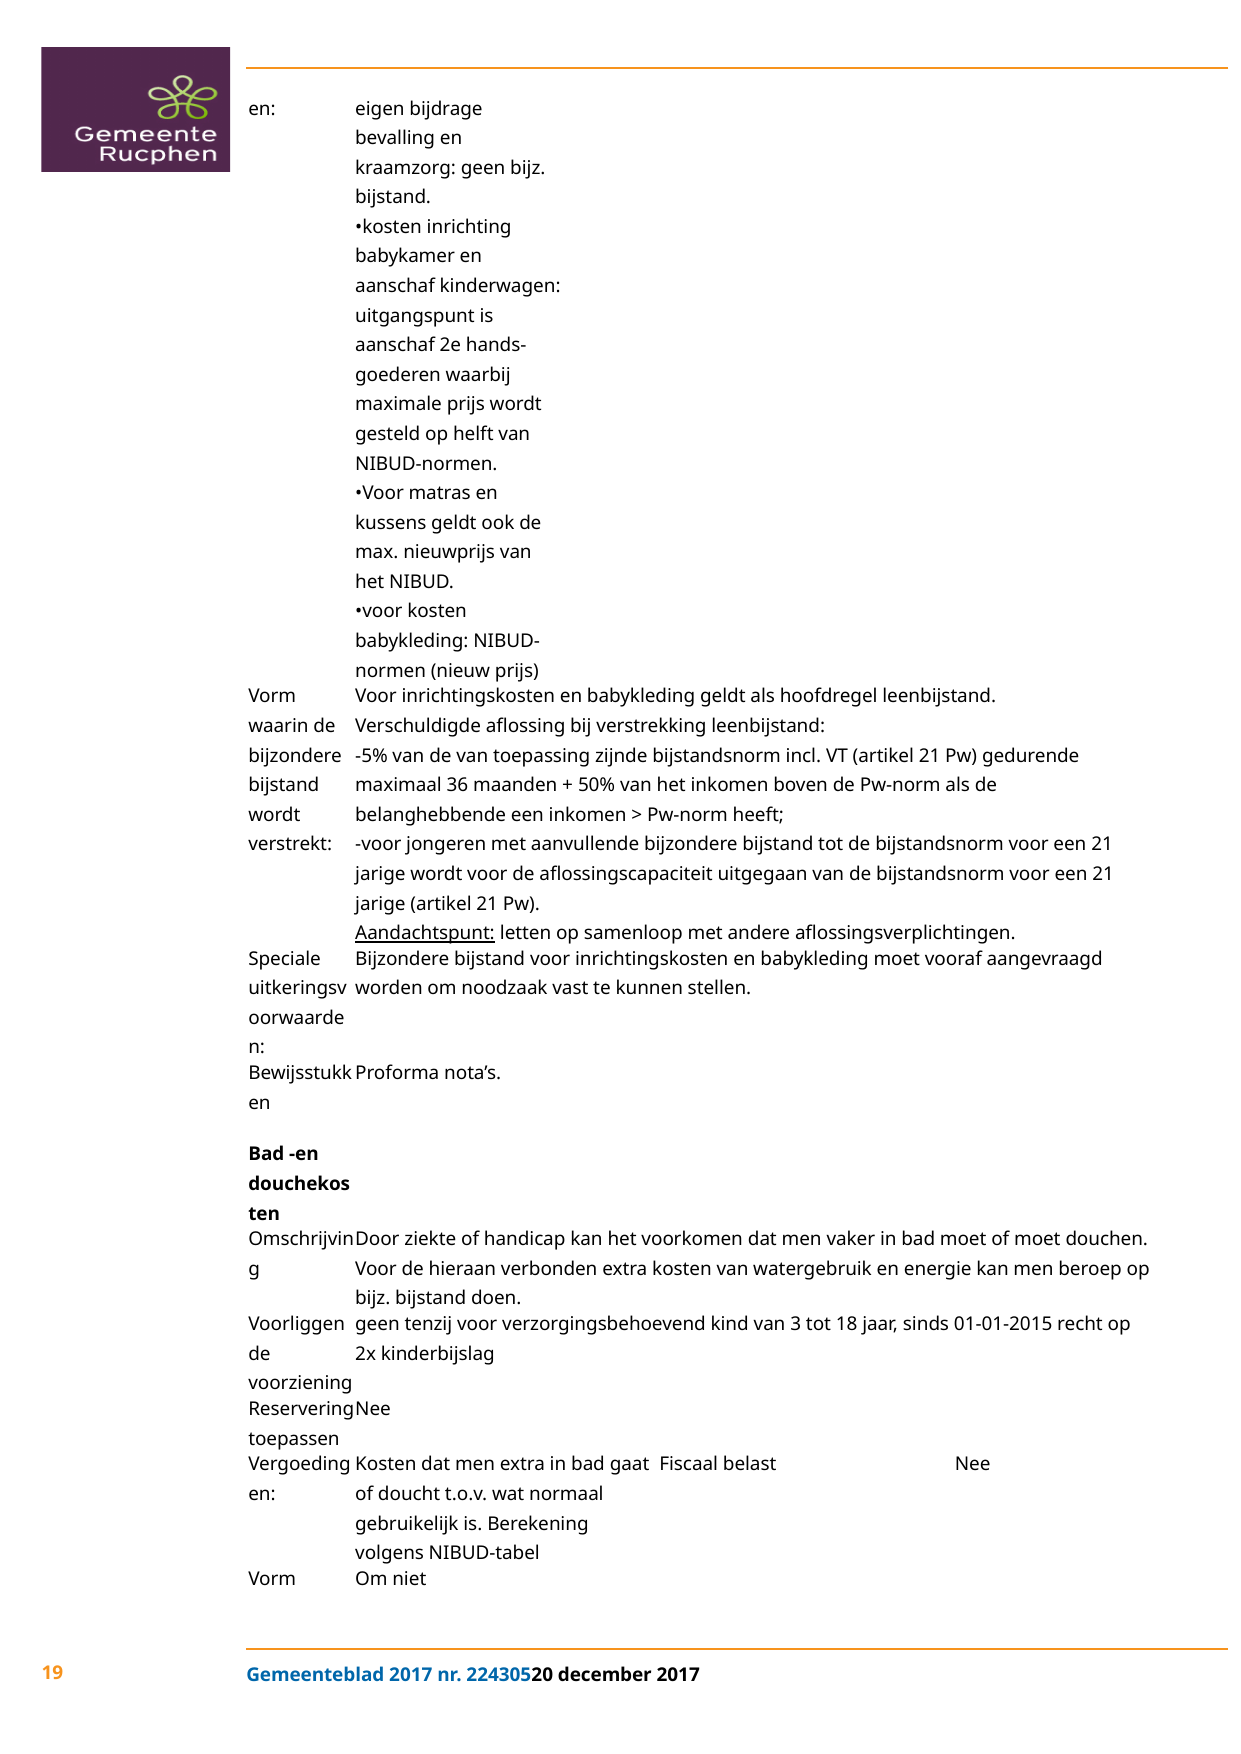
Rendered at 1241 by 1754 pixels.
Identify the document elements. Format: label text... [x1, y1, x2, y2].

table_cell Door ziekte of handicap kan het voorkomen dat men vaker in bad moet of moet douchen. Voor de hieraan verbonden extra kosten van watergebruik en energie kan men beroep op bijz. bijstand doen. [355, 1225, 1152, 1310]
table_cell Fiscaal belast [659, 1451, 954, 1565]
table_cell eigen bijdrage bevalling en kraamzorg: geen bijz. bijstand. •kosten inrichting babykamer en aanschaf kinderwagen: uitgangspunt is aanschaf 2e hands-goederen waarbij maximale prijs wordt gesteld op helft van NIBUD-normen. •Voor matras en kussens geldt ook de max. nieuwprijs van het NIBUD. •voor kosten babykleding: NIBUD-normen (nieuw prijs) [355, 95, 561, 683]
table_cell [561, 95, 856, 683]
table_cell Vergoedingen: [248, 1451, 355, 1565]
table_cell Omschrijving [248, 1225, 355, 1310]
table_cell Om niet [355, 1565, 1152, 1591]
table_cell Nee [355, 1395, 1152, 1451]
picture [41, 47, 231, 172]
table_cell geen tenzij voor verzorgingsbehoevend kind van 3 tot 18 jaar, sinds 01-01-2015 recht op 2x kinderbijslag [355, 1310, 1152, 1395]
table_cell [355, 1115, 1152, 1141]
table_cell Vorm [248, 1565, 355, 1591]
table_cell Reservering toepassen [248, 1395, 355, 1451]
table_cell Proforma nota’s. [355, 1060, 1152, 1115]
table_cell Nee [955, 1451, 1152, 1565]
table_cell [248, 1115, 355, 1141]
table_cell en: [248, 95, 355, 683]
table_cell Speciale uitkeringsvoorwaarden: [248, 945, 355, 1059]
table_cell Bad -en douchekosten [248, 1141, 355, 1225]
table_cell [355, 1141, 1152, 1225]
table_cell Voor inrichtingskosten en babykleding geldt als hoofdregel leenbijstand. Verschuldigde aflossing bij verstrekking leenbijstand: -5% van de van toepassing zijnde bijstandsnorm incl. VT (artikel 21 Pw) gedurende maximaal 36 maanden + 50% van het inkomen boven de Pw-norm als de belanghebbende een inkomen > Pw-norm heeft; -voor jongeren met aanvullende bijzondere bijstand tot de bijstandsnorm voor een 21 jarige wordt voor de aflossingscapaciteit uitgegaan van de bijstandsnorm voor een 21 jarige (artikel 21 Pw). Aandachtspunt: letten op samenloop met andere aflossingsverplichtingen. [355, 683, 1152, 945]
table_cell Vorm waarin de bijzondere bijstand wordt verstrekt: [248, 683, 355, 945]
table_cell [856, 95, 1152, 683]
table_cell Bewijsstukken [248, 1060, 355, 1115]
table_cell Voorliggende voorziening [248, 1310, 355, 1395]
table_cell Kosten dat men extra in bad gaat of doucht t.o.v. wat normaal gebruikelijk is. Berekening volgens NIBUD-tabel [355, 1451, 659, 1565]
table_cell Bijzondere bijstand voor inrichtingskosten en babykleding moet vooraf aangevraagd worden om noodzaak vast te kunnen stellen. [355, 945, 1152, 1059]
